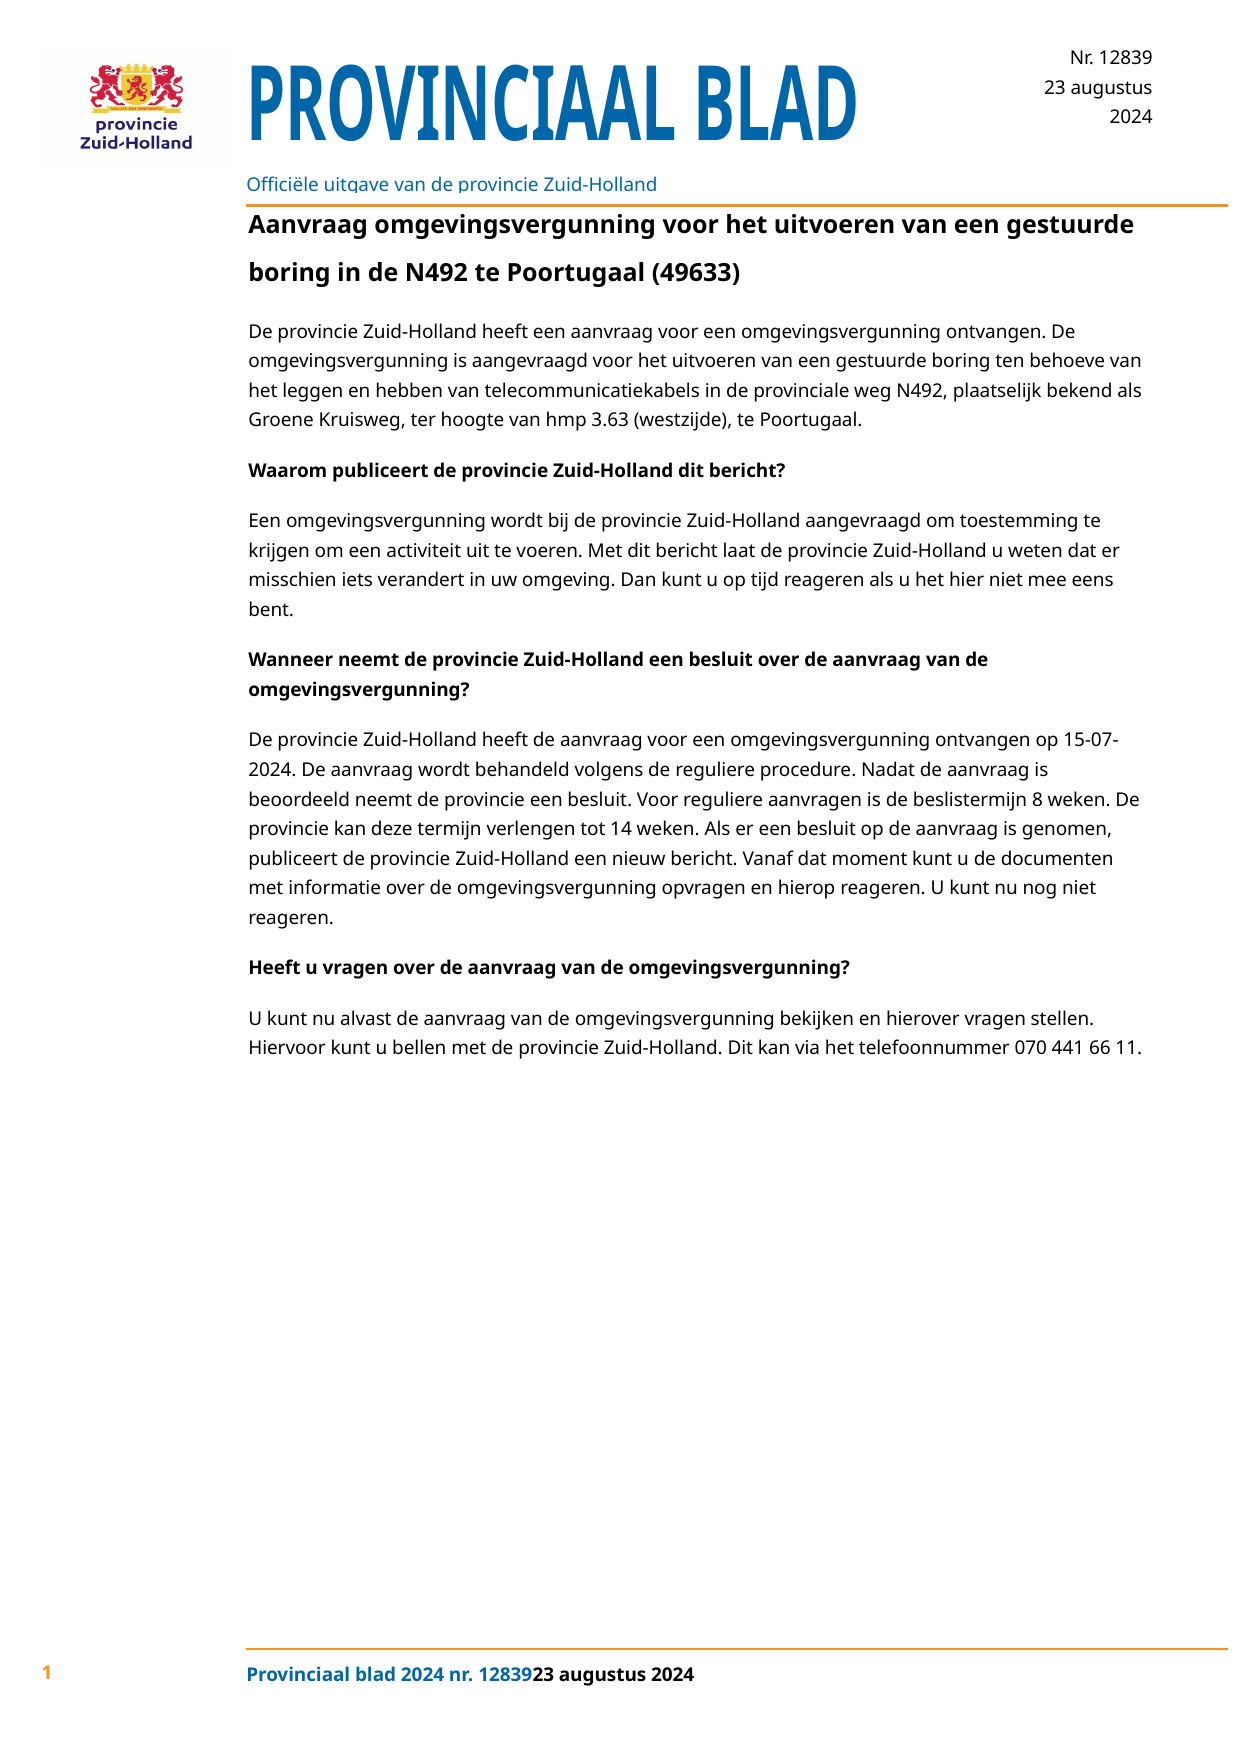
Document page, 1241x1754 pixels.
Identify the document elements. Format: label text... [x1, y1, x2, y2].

text Heeft u vragen over de aanvraag van de omgevingsvergunning? [248, 954, 1152, 980]
text De provincie Zuid-Holland heeft de aanvraag voor een omgevingsvergunning ontvangen op 15-07-2024. De aanvraag wordt behandeld volgens de reguliere procedure. Nadat de aanvraag is beoordeeld neemt de provincie een besluit. Voor reguliere aanvragen is de beslistermijn 8 weken. De provincie kan deze termijn verlengen tot 14 weken. Als er een besluit op de aanvraag is genomen, publiceert de provincie Zuid-Holland een nieuw bericht. Vanaf dat moment kunt u de documenten met informatie over de omgevingsvergunning opvragen en hierop reageren. U kunt nu nog niet reageren. [248, 727, 1152, 930]
text U kunt nu alvast de aanvraag van de omgevingsvergunning bekijken en hierover vragen stellen. Hiervoor kunt u bellen met de provincie Zuid-Holland. Dit kan via het telefoonnummer 070 441 66 11. [248, 1005, 1152, 1060]
text Wanneer neemt de provincie Zuid-Holland een besluit over de aanvraag van de omgevingsvergunning? [248, 647, 1152, 702]
text Waarom publiceert de provincie Zuid-Holland dit bericht? [248, 457, 1152, 483]
text Aanvraag omgevingsvergunning voor het uitvoeren van een gestuurde boring in de N492 te Poortugaal (49633) [248, 207, 1152, 288]
text Een omgevingsvergunning wordt bij de provincie Zuid-Holland aangevraagd om toestemming te krijgen om een activiteit uit te voeren. Met dit bericht laat de provincie Zuid-Holland u weten dat er misschien iets verandert in uw omgeving. Dan kunt u op tijd reageren als u het hier niet mee eens bent. [248, 507, 1152, 622]
text De provincie Zuid-Holland heeft een aanvraag voor een omgevingsvergunning ontvangen. De omgevingsvergunning is aangevraagd voor het uitvoeren van een gestuurde boring ten behoeve van het leggen en hebben van telecommunicatiekabels in de provinciale weg N492, plaatselijk bekend als Groene Kruisweg, ter hoogte van hmp 3.63 (westzijde), te Poortugaal. [248, 318, 1152, 432]
picture [41, 47, 231, 172]
